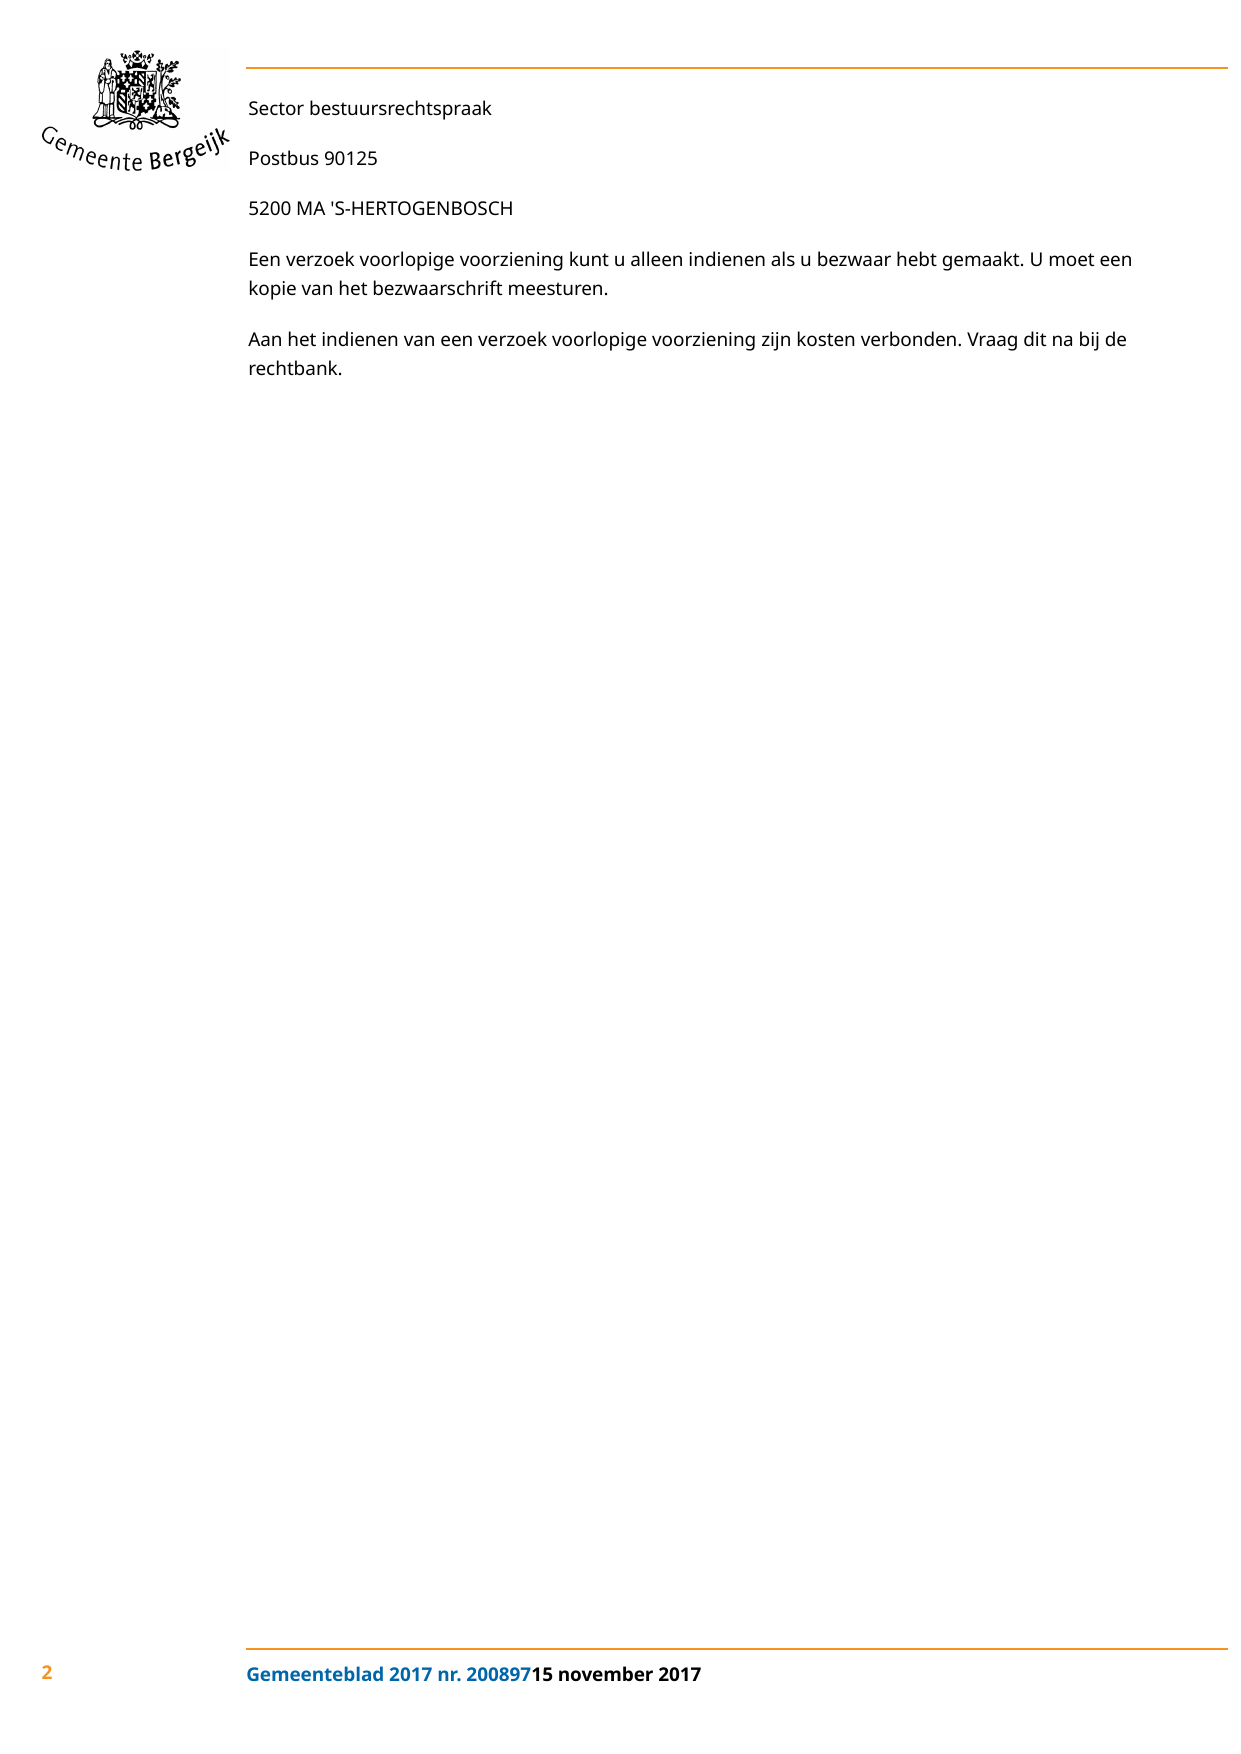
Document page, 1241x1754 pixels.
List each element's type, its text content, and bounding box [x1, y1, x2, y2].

picture [41, 47, 231, 172]
text Aan het indienen van een verzoek voorlopige voorziening zijn kosten verbonden. Vraag dit na bij de rechtbank. [248, 326, 1152, 381]
text Sector bestuursrechtspraak [248, 95, 1152, 121]
text 5200 MA 'S-HERTOGENBOSCH [248, 196, 1152, 221]
text Postbus 90125 [248, 145, 1152, 171]
text Een verzoek voorlopige voorziening kunt u alleen indienen als u bezwaar hebt gemaakt. U moet een kopie van het bezwaarschrift meesturen. [248, 246, 1152, 301]
